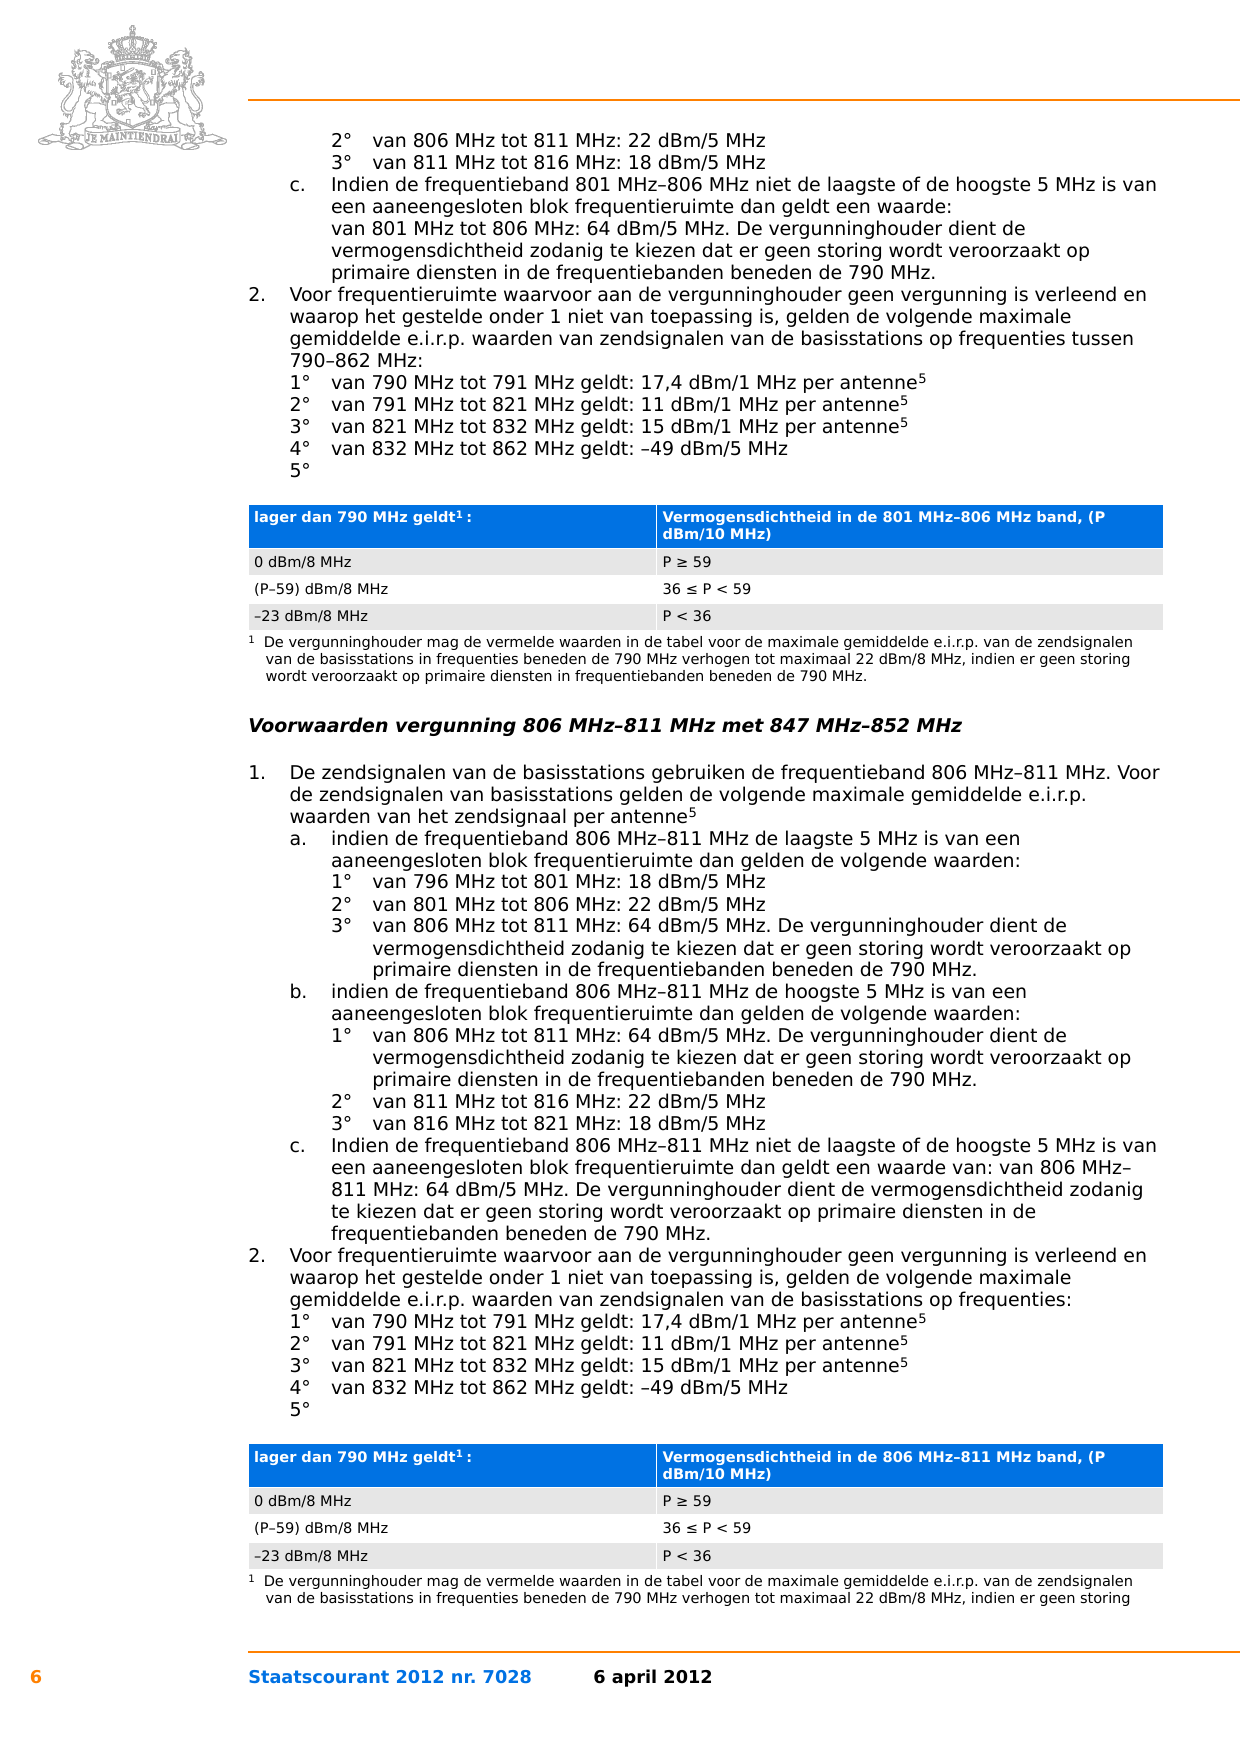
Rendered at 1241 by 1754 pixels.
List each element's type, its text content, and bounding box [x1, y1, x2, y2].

table_cell P < 36 [657, 1543, 1163, 1569]
text 1° van 790 MHz tot 791 MHz geldt: 17,4 dBm/1 MHz per antenne5 [289, 372, 1163, 394]
table_header lager dan 790 MHz geldt1 : [249, 505, 656, 548]
text 2. Voor frequentieruimte waarvoor aan de vergunninghouder geen vergunning is verleend en waarop het gestelde onder 1 niet van toepassing is, gelden de volgende maximale gemiddelde e.i.r.p. waarden van zendsignalen van de basisstations op frequenties: [248, 1245, 1163, 1311]
text van 801 MHz tot 806 MHz: 64 dBm/5 MHz. De vergunninghouder dient de vermogensdichtheid zodanig te kiezen dat er geen storing wordt veroorzaakt op primaire diensten in de frequentiebanden beneden de 790 MHz. [331, 218, 1163, 284]
table_cell 1 De vergunninghouder mag de vermelde waarden in de tabel voor de maximale gemiddelde e.i.r.p. van de zendsignalen van de basisstations in frequenties beneden de 790 MHz verhogen tot maximaal 22 dBm/8 MHz, indien er geen storing wordt veroorzaakt op primaire diensten in frequentiebanden beneden de 790 MHz. [248, 631, 1163, 684]
text 3° van 821 MHz tot 832 MHz geldt: 15 dBm/1 MHz per antenne5 [289, 416, 1163, 438]
text 1° van 806 MHz tot 811 MHz: 64 dBm/5 MHz. De vergunninghouder dient de vermogensdichtheid zodanig te kiezen dat er geen storing wordt veroorzaakt op primaire diensten in de frequentiebanden beneden de 790 MHz. [331, 1025, 1163, 1091]
table_cell 0 dBm/8 MHz [249, 549, 656, 575]
text 3° van 821 MHz tot 832 MHz geldt: 15 dBm/1 MHz per antenne5 [289, 1355, 1163, 1377]
table_cell –23 dBm/8 MHz [249, 1543, 656, 1569]
table_header Vermogensdichtheid in de 806 MHz–811 MHz band, (P dBm/10 MHz) [657, 1444, 1163, 1487]
text 4° van 832 MHz tot 862 MHz geldt: –49 dBm/5 MHz [289, 1377, 1163, 1399]
table_cell P ≥ 59 [657, 549, 1163, 575]
text 2. Voor frequentieruimte waarvoor aan de vergunninghouder geen vergunning is verleend en waarop het gestelde onder 1 niet van toepassing is, gelden de volgende maximale gemiddelde e.i.r.p. waarden van zendsignalen van de basisstations op frequenties tussen 790–862 MHz: [248, 284, 1163, 372]
text 2° van 806 MHz tot 811 MHz: 22 dBm/5 MHz [331, 130, 1163, 152]
table_cell 1 De vergunninghouder mag de vermelde waarden in de tabel voor de maximale gemiddelde e.i.r.p. van de zendsignalen van de basisstations in frequenties beneden de 790 MHz verhogen tot maximaal 22 dBm/8 MHz, indien er geen storing [248, 1570, 1163, 1607]
table_header Vermogensdichtheid in de 801 MHz–806 MHz band, (P dBm/10 MHz) [657, 505, 1163, 548]
text 3° van 811 MHz tot 816 MHz: 18 dBm/5 MHz [331, 152, 1163, 174]
text 3° van 816 MHz tot 821 MHz: 18 dBm/5 MHz [331, 1113, 1163, 1135]
table_header lager dan 790 MHz geldt1 : [249, 1444, 656, 1487]
text a. indien de frequentieband 806 MHz–811 MHz de laagste 5 MHz is van een aaneengesloten blok frequentieruimte dan gelden de volgende waarden: [289, 827, 1163, 871]
table_cell 0 dBm/8 MHz [249, 1488, 656, 1514]
picture [38, 25, 227, 150]
text b. indien de frequentieband 806 MHz–811 MHz de hoogste 5 MHz is van een aaneengesloten blok frequentieruimte dan gelden de volgende waarden: [289, 981, 1163, 1025]
table_cell 36 ≤ P < 59 [657, 1516, 1163, 1542]
table_cell P ≥ 59 [657, 1488, 1163, 1514]
table_cell (P–59) dBm/8 MHz [249, 1516, 656, 1542]
subtitle Voorwaarden vergunning 806 MHz–811 MHz met 847 MHz–852 MHz [248, 714, 1163, 737]
text c. Indien de frequentieband 801 MHz–806 MHz niet de laagste of de hoogste 5 MHz is van een aaneengesloten blok frequentieruimte dan geldt een waarde: [289, 174, 1163, 218]
text 5° [289, 459, 1163, 482]
text 3° van 806 MHz tot 811 MHz: 64 dBm/5 MHz. De vergunninghouder dient de vermogensdichtheid zodanig te kiezen dat er geen storing wordt veroorzaakt op primaire diensten in de frequentiebanden beneden de 790 MHz. [331, 915, 1163, 981]
text 4° van 832 MHz tot 862 MHz geldt: –49 dBm/5 MHz [289, 438, 1163, 459]
text 5° [289, 1399, 1163, 1421]
table_cell P < 36 [657, 604, 1163, 630]
text 2° van 791 MHz tot 821 MHz geldt: 11 dBm/1 MHz per antenne5 [289, 1333, 1163, 1355]
text 1. De zendsignalen van de basisstations gebruiken de frequentieband 806 MHz–811 MHz. Voor de zendsignalen van basisstations gelden de volgende maximale gemiddelde e.i.r.p. waarden van het zendsignaal per antenne5 [248, 762, 1163, 827]
table_cell 36 ≤ P < 59 [657, 576, 1163, 603]
table_cell (P–59) dBm/8 MHz [249, 576, 656, 603]
text 1° van 796 MHz tot 801 MHz: 18 dBm/5 MHz [331, 871, 1163, 893]
table_cell –23 dBm/8 MHz [249, 604, 656, 630]
text 2° van 791 MHz tot 821 MHz geldt: 11 dBm/1 MHz per antenne5 [289, 394, 1163, 416]
text c. Indien de frequentieband 806 MHz–811 MHz niet de laagste of de hoogste 5 MHz is van een aaneengesloten blok frequentieruimte dan geldt een waarde van: van 806 MHz–811 MHz: 64 dBm/5 MHz. De vergunninghouder dient de vermogensdichtheid zodanig te kiezen dat er geen storing wordt veroorzaakt op primaire diensten in de frequentiebanden beneden de 790 MHz. [289, 1135, 1163, 1245]
text 1° van 790 MHz tot 791 MHz geldt: 17,4 dBm/1 MHz per antenne5 [289, 1311, 1163, 1333]
text 2° van 801 MHz tot 806 MHz: 22 dBm/5 MHz [331, 893, 1163, 915]
text 2° van 811 MHz tot 816 MHz: 22 dBm/5 MHz [331, 1091, 1163, 1113]
